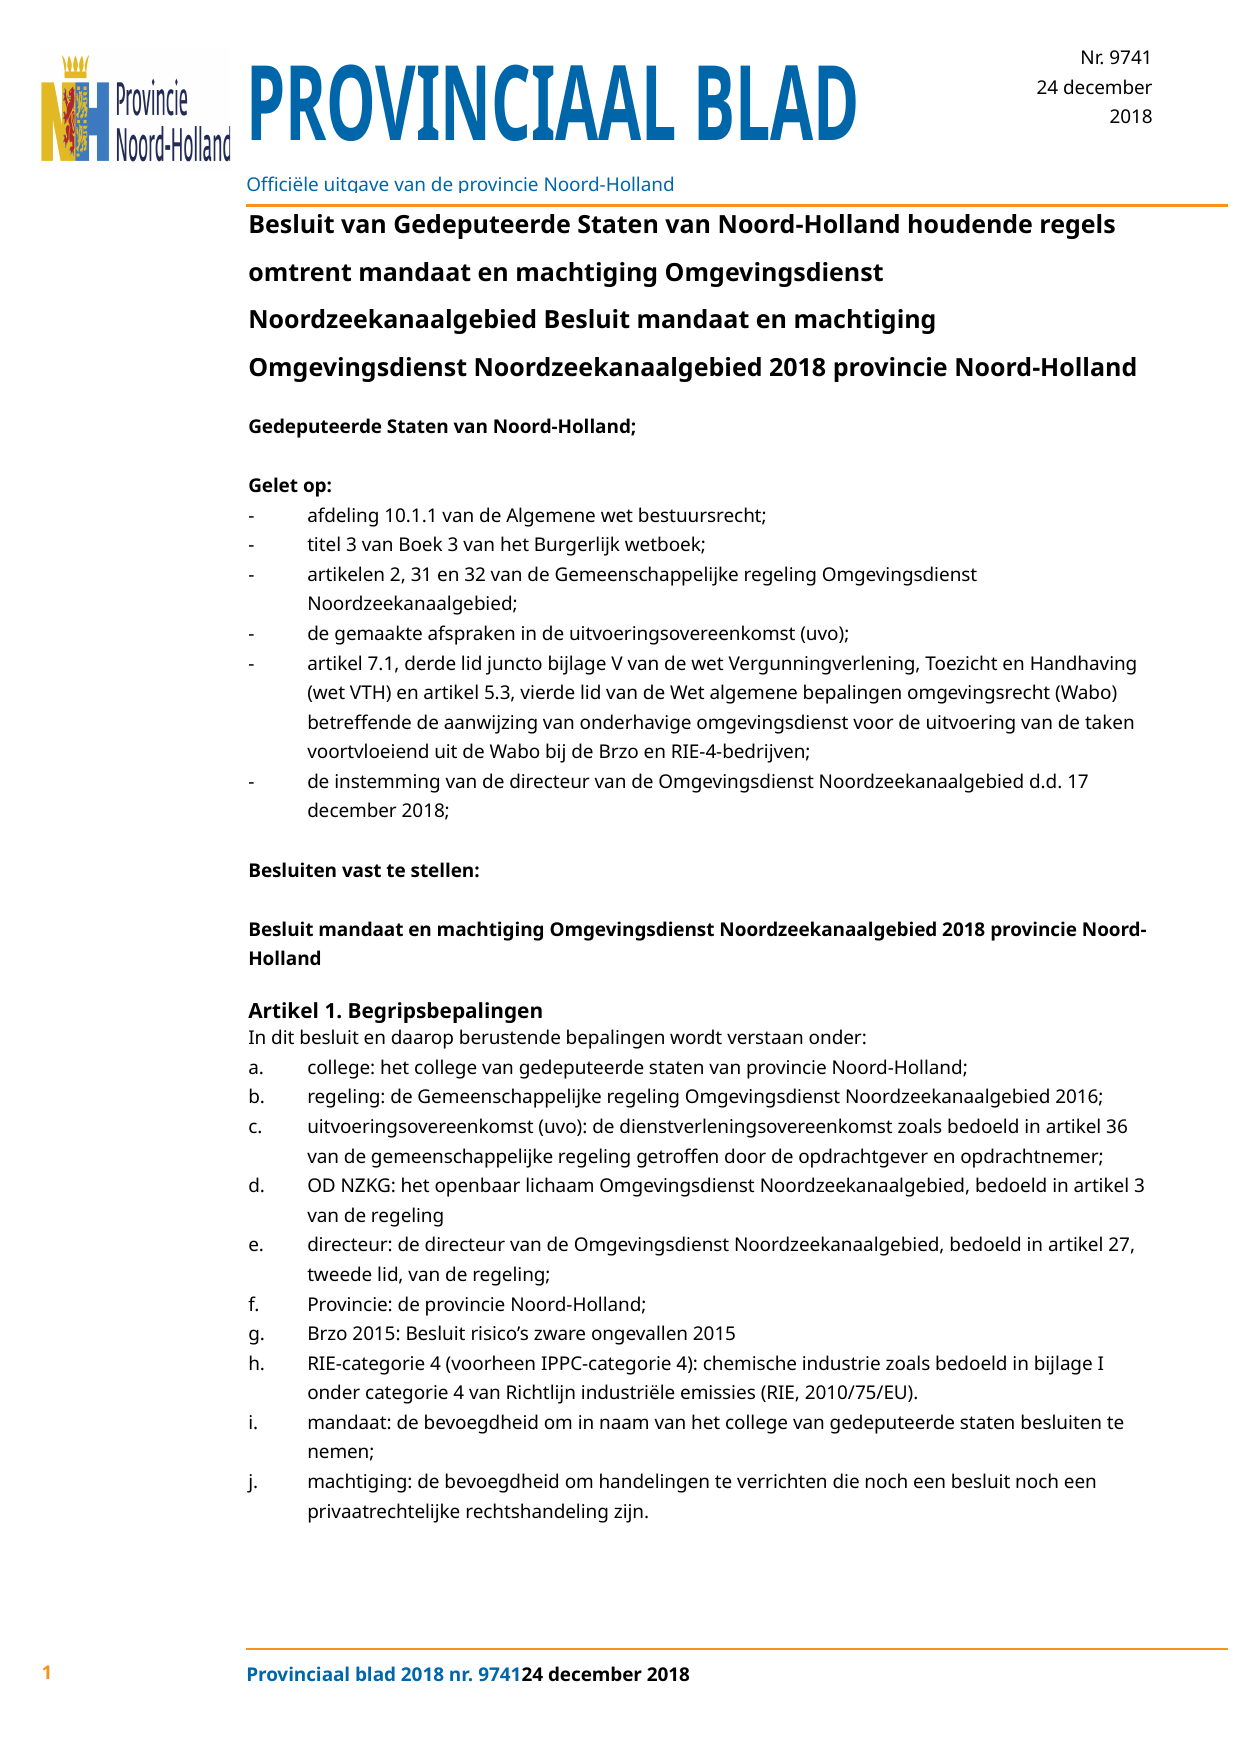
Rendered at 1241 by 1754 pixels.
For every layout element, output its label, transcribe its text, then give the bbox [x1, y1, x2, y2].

list machtiging: de bevoegdheid om handelingen te verrichten die noch een besluit noch een privaatrechtelijke rechtshandeling zijn. [248, 1468, 1152, 1523]
list afdeling 10.1.1 van de Algemene wet bestuursrecht; [248, 502, 1152, 528]
text In dit besluit en daarop berustende bepalingen wordt verstaan onder: [248, 1024, 1152, 1050]
list de instemming van de directeur van de Omgevingsdienst Noordzeekanaalgebied d.d. 17 december 2018; [248, 768, 1152, 823]
list OD NZKG: het openbaar lichaam Omgevingsdienst Noordzeekanaalgebied, bedoeld in artikel 3 van de regeling [248, 1172, 1152, 1228]
picture [41, 47, 231, 172]
list de gemaakte afspraken in de uitvoeringsovereenkomst (uvo); [248, 620, 1152, 646]
text Gedeputeerde Staten van Noord-Holland; [248, 413, 1152, 439]
text Besluiten vast te stellen: [248, 857, 1152, 883]
list RIE-categorie 4 (voorheen IPPC-categorie 4): chemische industrie zoals bedoeld in bijlage I onder categorie 4 van Richtlijn industriële emissies (RIE, 2010/75/EU). [248, 1350, 1152, 1405]
list college: het college van gedeputeerde staten van provincie Noord-Holland; [248, 1054, 1152, 1080]
list Brzo 2015: Besluit risico’s zware ongevallen 2015 [248, 1320, 1152, 1346]
list titel 3 van Boek 3 van het Burgerlijk wetboek; [248, 531, 1152, 557]
list artikelen 2, 31 en 32 van de Gemeenschappelijke regeling Omgevingsdienst Noordzeekanaalgebied; [248, 561, 1152, 616]
list directeur: de directeur van de Omgevingsdienst Noordzeekanaalgebied, bedoeld in artikel 27, tweede lid, van de regeling; [248, 1232, 1152, 1287]
text Gelet op: [248, 472, 1152, 498]
list uitvoeringsovereenkomst (uvo): de dienstverleningsovereenkomst zoals bedoeld in artikel 36 van de gemeenschappelijke regeling getroffen door de opdrachtgever en opdrachtnemer; [248, 1113, 1152, 1168]
text Besluit van Gedeputeerde Staten van Noord-Holland houdende regels omtrent mandaat en machtiging Omgevingsdienst Noordzeekanaalgebied Besluit mandaat en machtiging Omgevingsdienst Noordzeekanaalgebied 2018 provincie Noord-Holland [248, 207, 1152, 384]
list mandaat: de bevoegdheid om in naam van het college van gedeputeerde staten besluiten te nemen; [248, 1409, 1152, 1464]
text Besluit mandaat en machtiging Omgevingsdienst Noordzeekanaalgebied 2018 provincie Noord-Holland [248, 916, 1152, 971]
text Artikel 1. Begripsbepalingen [248, 996, 1152, 1024]
list regeling: de Gemeenschappelijke regeling Omgevingsdienst Noordzeekanaalgebied 2016; [248, 1084, 1152, 1109]
list artikel 7.1, derde lid juncto bijlage V van de wet Vergunningverlening, Toezicht en Handhaving (wet VTH) en artikel 5.3, vierde lid van de Wet algemene bepalingen omgevingsrecht (Wabo) betreffende de aanwijzing van onderhavige omgevingsdienst voor de uitvoering van de taken voortvloeiend uit de Wabo bij de Brzo en RIE-4-bedrijven; [248, 650, 1152, 764]
list Provincie: de provincie Noord-Holland; [248, 1291, 1152, 1316]
